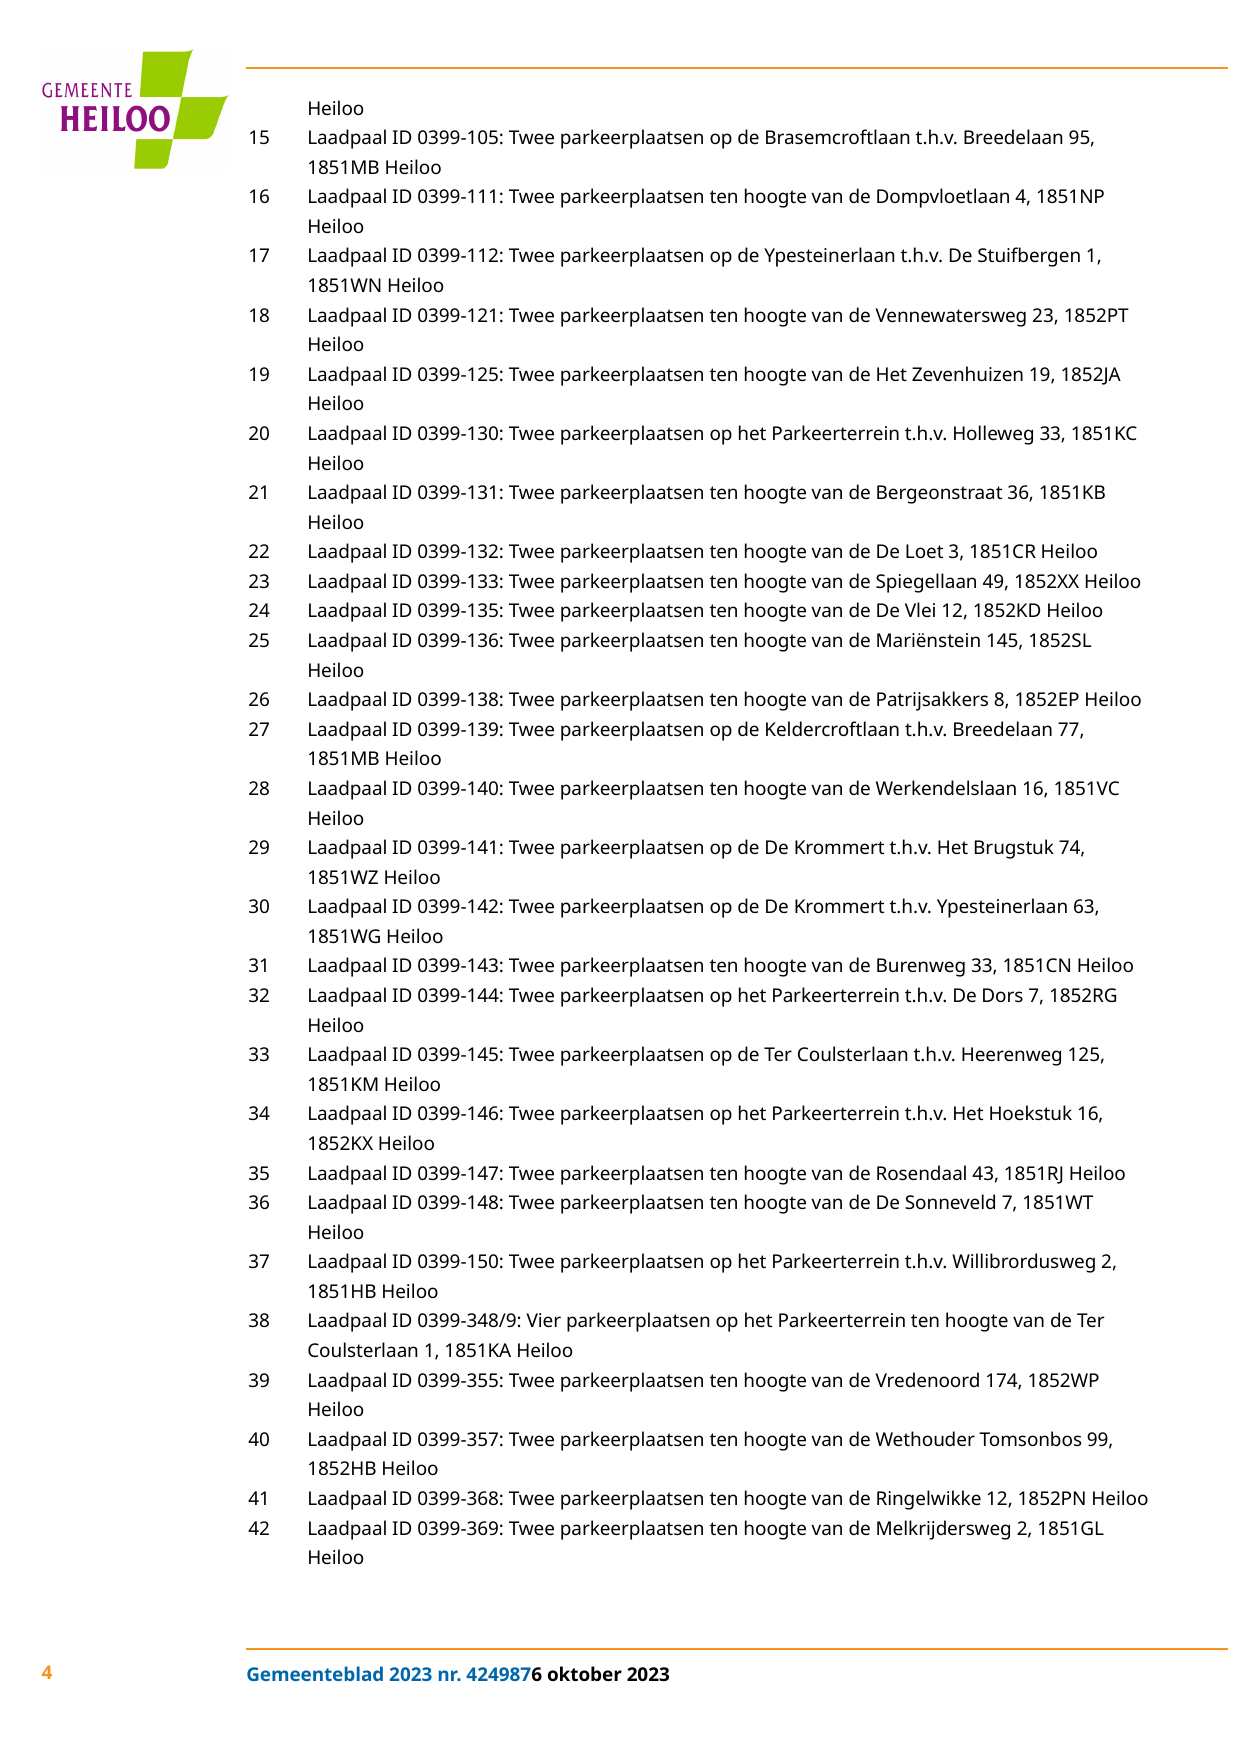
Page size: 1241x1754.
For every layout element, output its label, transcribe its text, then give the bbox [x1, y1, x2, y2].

list Laadpaal ID 0399-369: Twee parkeerplaatsen ten hoogte van de Melkrijdersweg 2, 1851GL Heiloo [248, 1515, 1152, 1570]
list Laadpaal ID 0399-355: Twee parkeerplaatsen ten hoogte van de Vredenoord 174, 1852WP Heiloo [248, 1367, 1152, 1422]
list Laadpaal ID 0399-121: Twee parkeerplaatsen ten hoogte van de Vennewatersweg 23, 1852PT Heiloo [248, 302, 1152, 357]
list Laadpaal ID 0399-140: Twee parkeerplaatsen ten hoogte van de Werkendelslaan 16, 1851VC Heiloo [248, 775, 1152, 831]
list Laadpaal ID 0399-133: Twee parkeerplaatsen ten hoogte van de Spiegellaan 49, 1852XX Heiloo [248, 568, 1152, 594]
list Laadpaal ID 0399-147: Twee parkeerplaatsen ten hoogte van de Rosendaal 43, 1851RJ Heiloo [248, 1160, 1152, 1186]
list Laadpaal ID 0399-144: Twee parkeerplaatsen op het Parkeerterrein t.h.v. De Dors 7, 1852RG Heiloo [248, 982, 1152, 1038]
list Laadpaal ID 0399-132: Twee parkeerplaatsen ten hoogte van de De Loet 3, 1851CR Heiloo [248, 538, 1152, 564]
list Laadpaal ID 0399-150: Twee parkeerplaatsen op het Parkeerterrein t.h.v. Willibrordusweg 2, 1851HB Heiloo [248, 1248, 1152, 1304]
list Laadpaal ID 0399-139: Twee parkeerplaatsen op de Keldercroftlaan t.h.v. Breedelaan 77, 1851MB Heiloo [248, 716, 1152, 771]
list Laadpaal ID 0399-141: Twee parkeerplaatsen op de De Krommert t.h.v. Het Brugstuk 74, 1851WZ Heiloo [248, 834, 1152, 890]
list Laadpaal ID 0399-135: Twee parkeerplaatsen ten hoogte van de De Vlei 12, 1852KD Heiloo [248, 598, 1152, 623]
list Laadpaal ID 0399-145: Twee parkeerplaatsen op de Ter Coulsterlaan t.h.v. Heerenweg 125, 1851KM Heiloo [248, 1041, 1152, 1097]
list Laadpaal ID 0399-357: Twee parkeerplaatsen ten hoogte van de Wethouder Tomsonbos 99, 1852HB Heiloo [248, 1426, 1152, 1481]
list Laadpaal ID 0399-146: Twee parkeerplaatsen op het Parkeerterrein t.h.v. Het Hoekstuk 16, 1852KX Heiloo [248, 1101, 1152, 1156]
list Laadpaal ID 0399-136: Twee parkeerplaatsen ten hoogte van de Mariënstein 145, 1852SL Heiloo [248, 627, 1152, 683]
list Laadpaal ID 0399-130: Twee parkeerplaatsen op het Parkeerterrein t.h.v. Holleweg 33, 1851KC Heiloo [248, 420, 1152, 476]
list Laadpaal ID 0399-138: Twee parkeerplaatsen ten hoogte van de Patrijsakkers 8, 1852EP Heiloo [248, 686, 1152, 712]
list Laadpaal ID 0399-111: Twee parkeerplaatsen ten hoogte van de Dompvloetlaan 4, 1851NP Heiloo [248, 183, 1152, 239]
list Laadpaal ID 0399-125: Twee parkeerplaatsen ten hoogte van de Het Zevenhuizen 19, 1852JA Heiloo [248, 361, 1152, 416]
list Heiloo [248, 95, 1152, 121]
list Laadpaal ID 0399-142: Twee parkeerplaatsen op de De Krommert t.h.v. Ypesteinerlaan 63, 1851WG Heiloo [248, 893, 1152, 949]
list Laadpaal ID 0399-143: Twee parkeerplaatsen ten hoogte van de Burenweg 33, 1851CN Heiloo [248, 953, 1152, 978]
list Laadpaal ID 0399-148: Twee parkeerplaatsen ten hoogte van de De Sonneveld 7, 1851WT Heiloo [248, 1189, 1152, 1245]
list Laadpaal ID 0399-112: Twee parkeerplaatsen op de Ypesteinerlaan t.h.v. De Stuifbergen 1, 1851WN Heiloo [248, 243, 1152, 298]
picture [41, 47, 231, 172]
list Laadpaal ID 0399-131: Twee parkeerplaatsen ten hoogte van de Bergeonstraat 36, 1851KB Heiloo [248, 479, 1152, 535]
list Laadpaal ID 0399-348/9: Vier parkeerplaatsen op het Parkeerterrein ten hoogte van de Ter Coulsterlaan 1, 1851KA Heiloo [248, 1308, 1152, 1363]
list Laadpaal ID 0399-105: Twee parkeerplaatsen op de Brasemcroftlaan t.h.v. Breedelaan 95, 1851MB Heiloo [248, 124, 1152, 180]
list Laadpaal ID 0399-368: Twee parkeerplaatsen ten hoogte van de Ringelwikke 12, 1852PN Heiloo [248, 1485, 1152, 1511]
